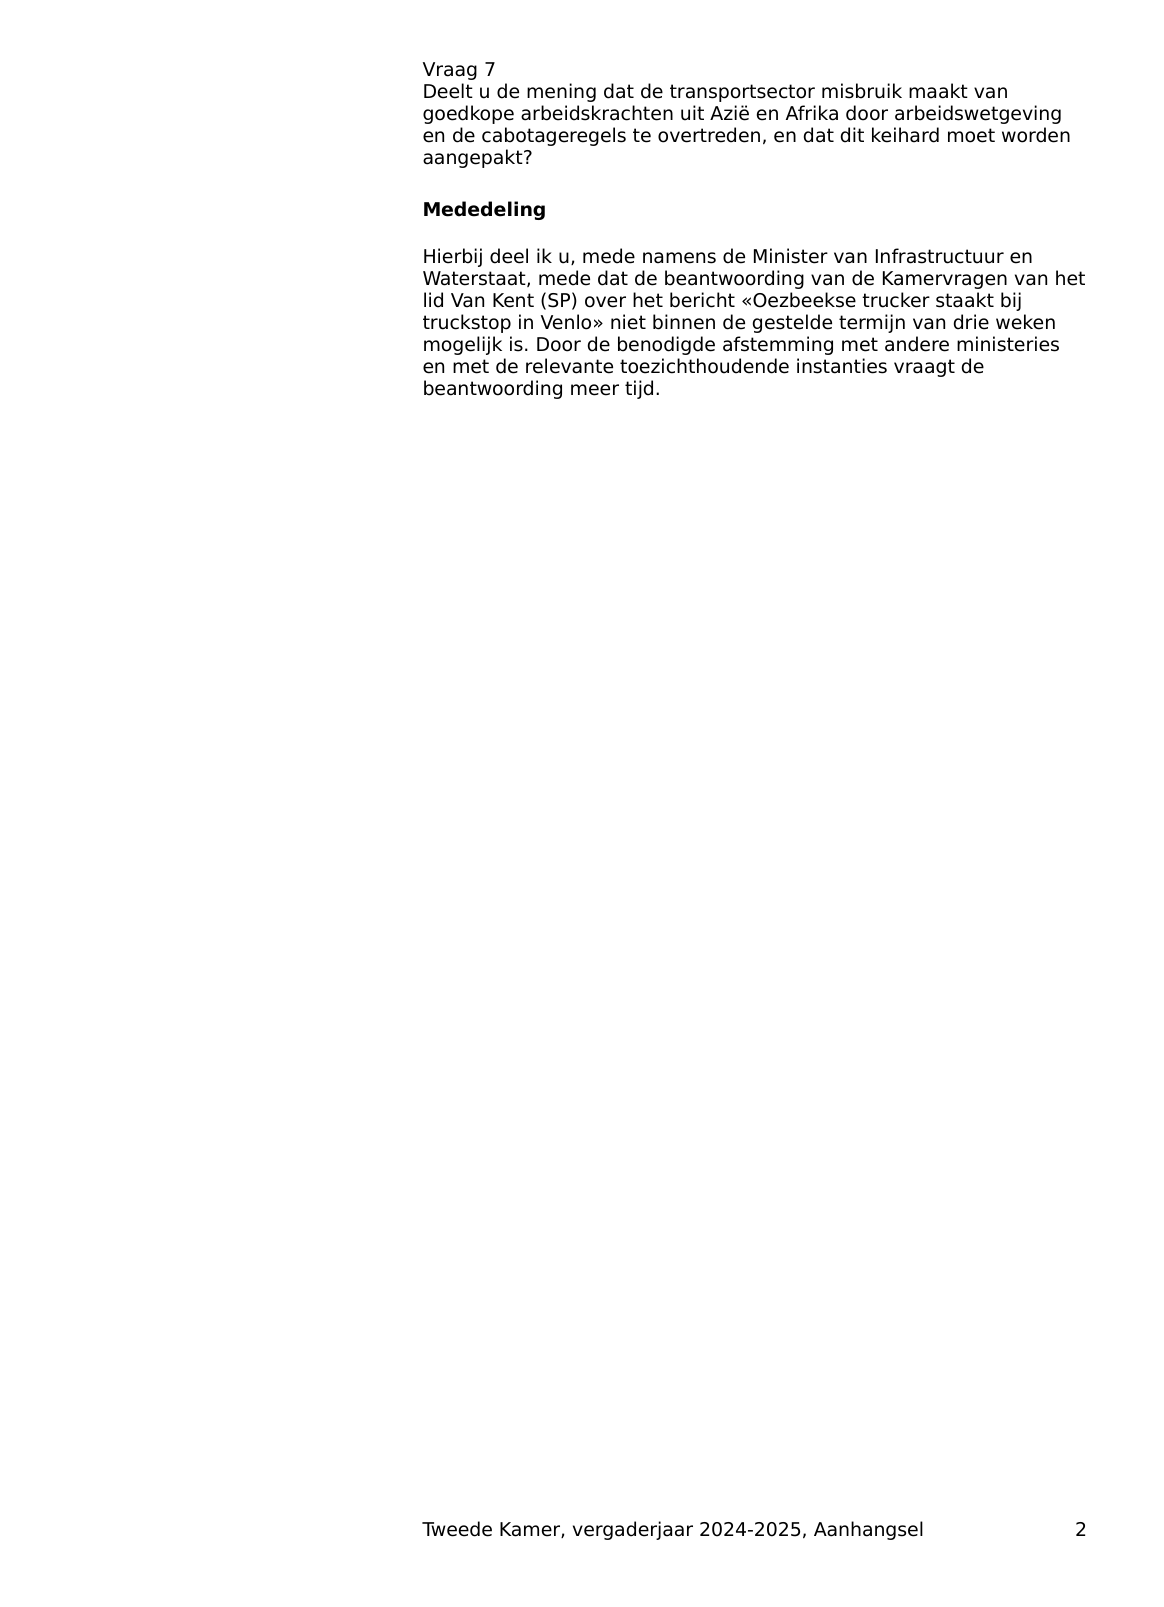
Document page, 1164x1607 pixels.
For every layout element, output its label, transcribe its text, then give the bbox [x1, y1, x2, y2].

text Hierbij deel ik u, mede namens de Minister van Infrastructuur en Waterstaat, mede dat de beantwoording van de Kamervragen van het lid Van Kent (SP) over het bericht «Oezbeekse trucker staakt bij truckstop in Venlo» niet binnen de gestelde termijn van drie weken mogelijk is. Door de benodigde afstemming met andere ministeries en met de relevante toezichthoudende instanties vraagt de beantwoording meer tijd. [422, 246, 1087, 400]
text Vraag 7 [422, 59, 1087, 81]
subtitle Mededeling [422, 199, 1087, 221]
text Deelt u de mening dat de transportsector misbruik maakt van goedkope arbeidskrachten uit Azië en Afrika door arbeidswetgeving en de cabotageregels te overtreden, en dat dit keihard moet worden aangepakt? [422, 81, 1087, 169]
